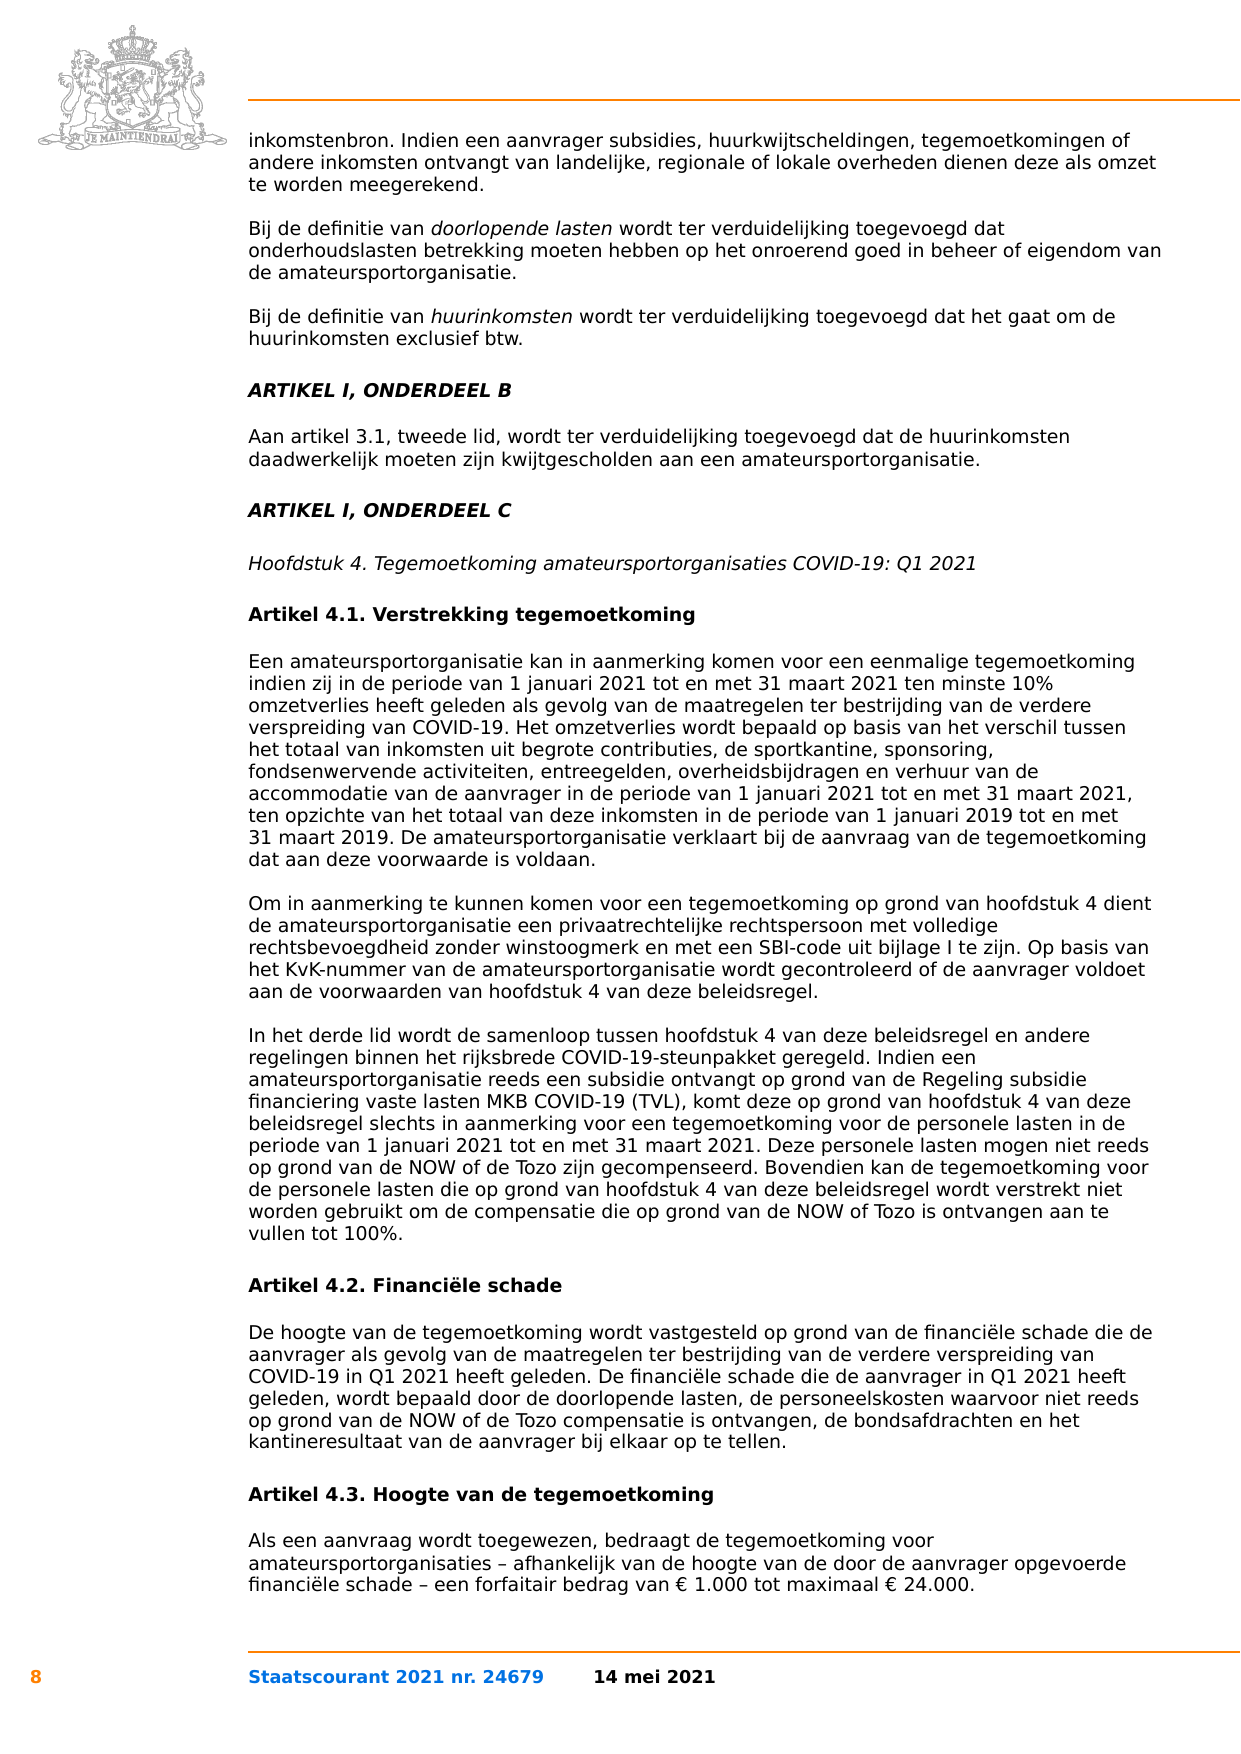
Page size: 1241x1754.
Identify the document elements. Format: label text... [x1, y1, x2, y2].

subtitle ARTIKEL I, ONDERDEEL C [248, 500, 1163, 522]
text inkomstenbron. Indien een aanvrager subsidies, huurkwijtscheldingen, tegemoetkomingen of andere inkomsten ontvangt van landelijke, regionale of lokale overheden dienen deze als omzet te worden meegerekend. [248, 130, 1163, 196]
text Bij de definitie van huurinkomsten wordt ter verduidelijking toegevoegd dat het gaat om de huurinkomsten exclusief btw. [248, 306, 1163, 349]
text Als een aanvraag wordt toegewezen, bedraagt de tegemoetkoming voor amateursportorganisaties – afhankelijk van de hoogte van de door de aanvrager opgevoerde financiële schade – een forfaitair bedrag van € 1.000 tot maximaal € 24.000. [248, 1530, 1163, 1596]
text In het derde lid wordt de samenloop tussen hoofdstuk 4 van deze beleidsregel en andere regelingen binnen het rijksbrede COVID-19-steunpakket geregeld. Indien een amateursportorganisatie reeds een subsidie ontvangt op grond van de Regeling subsidie financiering vaste lasten MKB COVID-19 (TVL), komt deze op grond van hoofdstuk 4 van deze beleidsregel slechts in aanmerking voor een tegemoetkoming voor de personele lasten in de periode van 1 januari 2021 tot en met 31 maart 2021. Deze personele lasten mogen niet reeds op grond van de NOW of de Tozo zijn gecompenseerd. Bovendien kan de tegemoetkoming voor de personele lasten die op grond van hoofdstuk 4 van deze beleidsregel wordt verstrekt niet worden gebruikt om de compensatie die op grond van de NOW of Tozo is ontvangen aan te vullen tot 100%. [248, 1025, 1163, 1244]
text De hoogte van de tegemoetkoming wordt vastgesteld op grond van de financiële schade die de aanvrager als gevolg van de maatregelen ter bestrijding van de verdere verspreiding van COVID-19 in Q1 2021 heeft geleden. De financiële schade die de aanvrager in Q1 2021 heeft geleden, wordt bepaald door de doorlopende lasten, de personeelskosten waarvoor niet reeds op grond van de NOW of de Tozo compensatie is ontvangen, de bondsafdrachten en het kantineresultaat van de aanvrager bij elkaar op te tellen. [248, 1322, 1163, 1453]
text Om in aanmerking te kunnen komen voor een tegemoetkoming op grond van hoofdstuk 4 dient de amateursportorganisatie een privaatrechtelijke rechtspersoon met volledige rechtsbevoegdheid zonder winstoogmerk en met een SBI-code uit bijlage I te zijn. Op basis van het KvK-nummer van de amateursportorganisatie wordt gecontroleerd of de aanvrager voldoet aan de voorwaarden van hoofdstuk 4 van deze beleidsregel. [248, 893, 1163, 1003]
subtitle Artikel 4.2. Financiële schade [248, 1274, 1163, 1297]
text Een amateursportorganisatie kan in aanmerking komen voor een eenmalige tegemoetkoming indien zij in de periode van 1 januari 2021 tot en met 31 maart 2021 ten minste 10% omzetverlies heeft geleden als gevolg van de maatregelen ter bestrijding van de verdere verspreiding van COVID-19. Het omzetverlies wordt bepaald op basis van het verschil tussen het totaal van inkomsten uit begrote contributies, de sportkantine, sponsoring, fondsenwervende activiteiten, entreegelden, overheidsbijdragen en verhuur van de accommodatie van de aanvrager in de periode van 1 januari 2021 tot en met 31 maart 2021, ten opzichte van het totaal van deze inkomsten in de periode van 1 januari 2019 tot en met 31 maart 2019. De amateursportorganisatie verklaart bij de aanvraag van de tegemoetkoming dat aan deze voorwaarde is voldaan. [248, 651, 1163, 871]
text Bij de definitie van doorlopende lasten wordt ter verduidelijking toegevoegd dat onderhoudslasten betrekking moeten hebben op het onroerend goed in beheer of eigendom van de amateursportorganisatie. [248, 218, 1163, 284]
subtitle Artikel 4.1. Verstrekking tegemoetkoming [248, 604, 1163, 626]
picture [38, 25, 227, 150]
subtitle ARTIKEL I, ONDERDEEL B [248, 379, 1163, 401]
text Aan artikel 3.1, tweede lid, wordt ter verduidelijking toegevoegd dat de huurinkomsten daadwerkelijk moeten zijn kwijtgescholden aan een amateursportorganisatie. [248, 426, 1163, 470]
subtitle Hoofdstuk 4. Tegemoetkoming amateursportorganisaties COVID-19: Q1 2021 [248, 552, 1163, 574]
subtitle Artikel 4.3. Hoogte van de tegemoetkoming [248, 1483, 1163, 1505]
